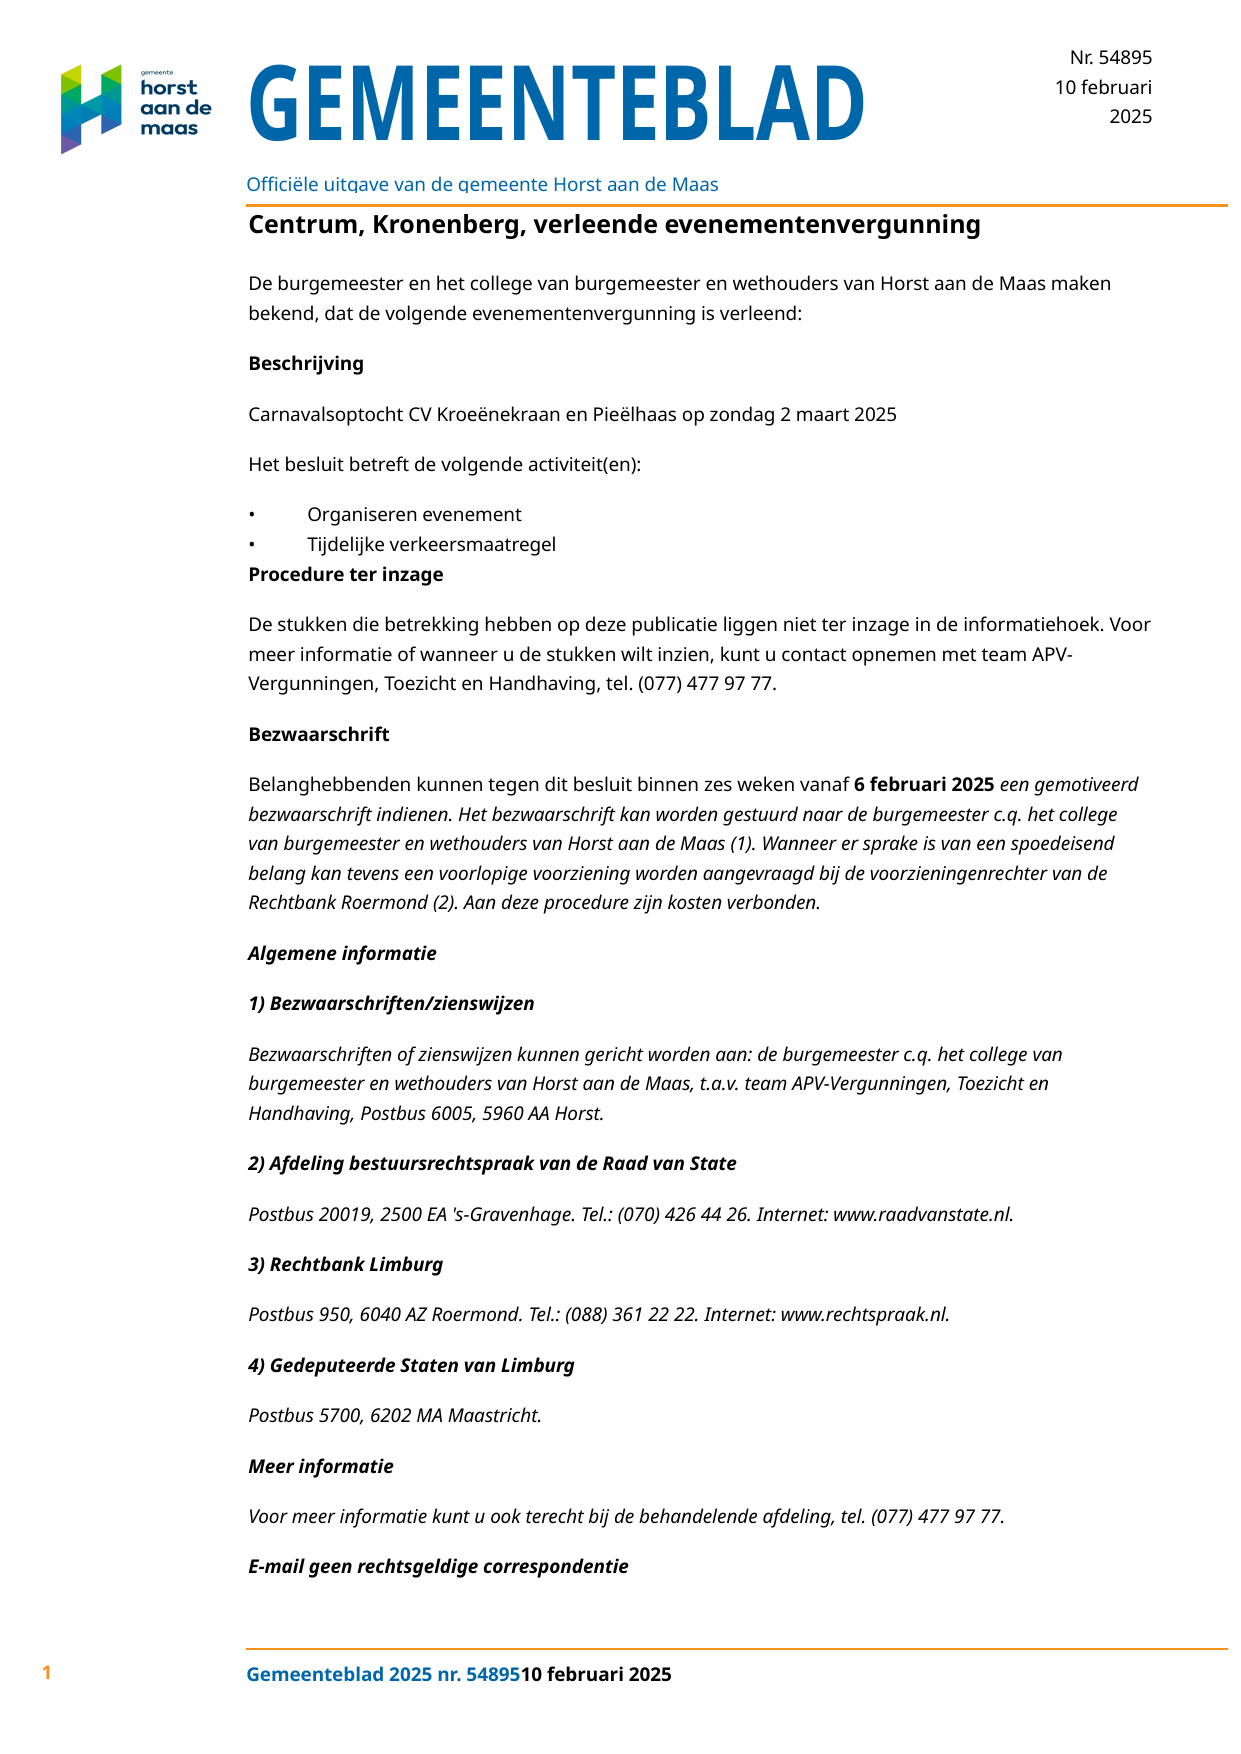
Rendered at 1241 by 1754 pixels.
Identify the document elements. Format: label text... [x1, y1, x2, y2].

text Postbus 20019, 2500 EA 's-Gravenhage. Tel.: (070) 426 44 26. Internet: www.raadvanstate.nl. [248, 1201, 1152, 1226]
text 3) Rechtbank Limburg [248, 1251, 1152, 1277]
text 2) Afdeling bestuursrechtspraak van de Raad van State [248, 1150, 1152, 1176]
text Het besluit betreft de volgende activiteit(en): [248, 451, 1152, 477]
text Meer informatie [248, 1453, 1152, 1478]
text Carnavalsoptocht CV Kroeënekraan en Pieëlhaas op zondag 2 maart 2025 [248, 401, 1152, 426]
text Algemene informatie [248, 940, 1152, 966]
list Organiseren evenement [248, 502, 1152, 527]
picture [41, 47, 231, 172]
list Tijdelijke verkeersmaatregel [248, 531, 1152, 557]
text Voor meer informatie kunt u ook terecht bij de behandelende afdeling, tel. (077) 477 97 77. [248, 1503, 1152, 1529]
text 4) Gedeputeerde Staten van Limburg [248, 1352, 1152, 1378]
text E-mail geen rechtsgeldige correspondentie [248, 1554, 1152, 1579]
text Bezwaarschrift [248, 721, 1152, 746]
text Bezwaarschriften of zienswijzen kunnen gericht worden aan: de burgemeester c.q. het college van burgemeester en wethouders van Horst aan de Maas, t.a.v. team APV-Vergunningen, Toezicht en Handhaving, Postbus 6005, 5960 AA Horst. [248, 1041, 1152, 1126]
text Procedure ter inzage [248, 561, 1152, 586]
text Belanghebbenden kunnen tegen dit besluit binnen zes weken vanaf 6 februari 2025 een gemotiveerd bezwaarschrift indienen. Het bezwaarschrift kan worden gestuurd naar de burgemeester c.q. het college van burgemeester en wethouders van Horst aan de Maas (1). Wanneer er sprake is van een spoedeisend belang kan tevens een voorlopige voorziening worden aangevraagd bij de voorzieningenrechter van de Rechtbank Roermond (2). Aan deze procedure zijn kosten verbonden. [248, 771, 1152, 915]
text Postbus 5700, 6202 MA Maastricht. [248, 1402, 1152, 1428]
text Postbus 950, 6040 AZ Roermond. Tel.: (088) 361 22 22. Internet: www.rechtspraak.nl. [248, 1302, 1152, 1327]
text Beschrijving [248, 350, 1152, 376]
text De stukken die betrekking hebben op deze publicatie liggen niet ter inzage in de informatiehoek. Voor meer informatie of wanneer u de stukken wilt inzien, kunt u contact opnemen met team APV-Vergunningen, Toezicht en Handhaving, tel. (077) 477 97 77. [248, 611, 1152, 696]
text 1) Bezwaarschriften/zienswijzen [248, 990, 1152, 1016]
text Centrum, Kronenberg, verleende evenementenvergunning [248, 207, 1152, 241]
text De burgemeester en het college van burgemeester en wethouders van Horst aan de Maas maken bekend, dat de volgende evenementenvergunning is verleend: [248, 270, 1152, 326]
